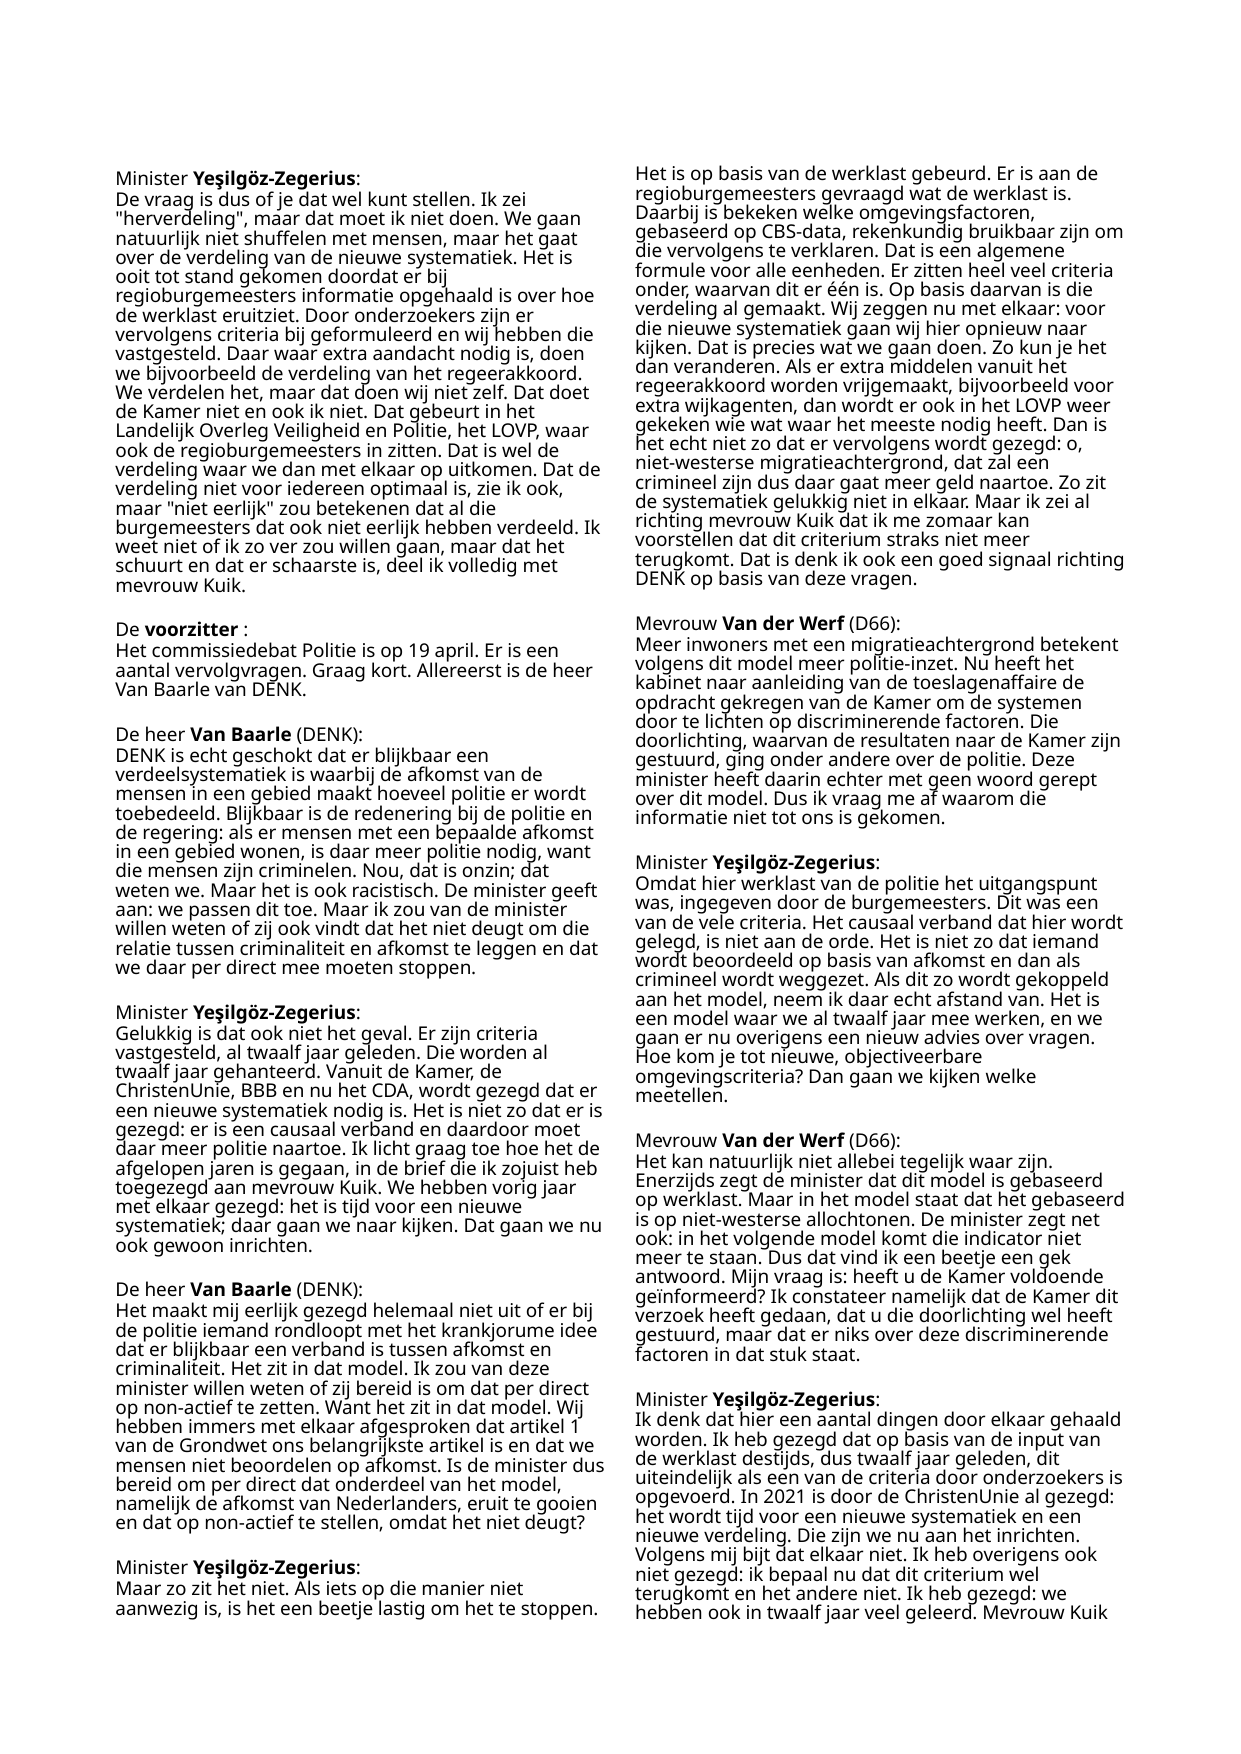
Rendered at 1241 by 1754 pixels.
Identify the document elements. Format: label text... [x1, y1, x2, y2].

text Minister Yeşilgöz-Zegerius: [635, 1386, 1125, 1411]
text Mevrouw Van der Werf (D66): [635, 610, 1125, 636]
text Minister Yeşilgöz-Zegerius: [115, 1554, 605, 1580]
text Mevrouw Van der Werf (D66): [635, 1127, 1125, 1153]
text Minister Yeşilgöz-Zegerius: [635, 849, 1125, 875]
text De heer Van Baarle (DENK): [115, 1277, 605, 1302]
text Het is op basis van de werklast gebeurd. Er is aan de regioburgemeesters gevraagd wat de werklast is. Daarbij is bekeken welke omgevingsfactoren, gebaseerd op CBS-data, rekenkundig bruikbaar zijn om die vervolgens te verklaren. Dat is een algemene formule voor alle eenheden. Er zitten heel veel criteria onder, waarvan dit er één is. Op basis daarvan is die verdeling al gemaakt. Wij zeggen nu met elkaar: voor die nieuwe systematiek gaan wij hier opnieuw naar kijken. Dat is precies wat we gaan doen. Zo kun je het dan veranderen. Als er extra middelen vanuit het regeerakkoord worden vrijgemaakt, bijvoorbeeld voor extra wijkagenten, dan wordt er ook in het LOVP weer gekeken wie wat waar het meeste nodig heeft. Dan is het echt niet zo dat er vervolgens wordt gezegd: o, niet-westerse migratieachtergrond, dat zal een crimineel zijn dus daar gaat meer geld naartoe. Zo zit de systematiek gelukkig niet in elkaar. Maar ik zei al richting mevrouw Kuik dat ik me zomaar kan voorstellen dat dit criterium straks niet meer terugkomt. Dat is denk ik ook een goed signaal richting DENK op basis van deze vragen. [635, 165, 1125, 589]
text De heer Van Baarle (DENK): [115, 721, 605, 747]
text DENK is echt geschokt dat er blijkbaar een verdeelsystematiek is waarbij de afkomst van de mensen in een gebied maakt hoeveel politie er wordt toebedeeld. Blijkbaar is de redenering bij de politie en de regering: als er mensen met een bepaalde afkomst in een gebied wonen, is daar meer politie nodig, want die mensen zijn criminelen. Nou, dat is onzin; dat weten we. Maar het is ook racistisch. De minister geeft aan: we passen dit toe. Maar ik zou van de minister willen weten of zij ook vindt dat het niet deugt om die relatie tussen criminaliteit en afkomst te leggen en dat we daar per direct mee moeten stoppen. [115, 747, 605, 978]
text Gelukkig is dat ook niet het geval. Er zijn criteria vastgesteld, al twaalf jaar geleden. Die worden al twaalf jaar gehanteerd. Vanuit de Kamer, de ChristenUnie, BBB en nu het CDA, wordt gezegd dat er een nieuwe systematiek nodig is. Het is niet zo dat er is gezegd: er is een causaal verband en daardoor moet daar meer politie naartoe. Ik licht graag toe hoe het de afgelopen jaren is gegaan, in de brief die ik zojuist heb toegezegd aan mevrouw Kuik. We hebben vorig jaar met elkaar gezegd: het is tijd voor een nieuwe systematiek; daar gaan we naar kijken. Dat gaan we nu ook gewoon inrichten. [115, 1024, 605, 1256]
text De vraag is dus of je dat wel kunt stellen. Ik zei "herverdeling", maar dat moet ik niet doen. We gaan natuurlijk niet shuffelen met mensen, maar het gaat over de verdeling van de nieuwe systematiek. Het is ooit tot stand gekomen doordat er bij regioburgemeesters informatie opgehaald is over hoe de werklast eruitziet. Door onderzoekers zijn er vervolgens criteria bij geformuleerd en wij hebben die vastgesteld. Daar waar extra aandacht nodig is, doen we bijvoorbeeld de verdeling van het regeerakkoord. We verdelen het, maar dat doen wij niet zelf. Dat doet de Kamer niet en ook ik niet. Dat gebeurt in het Landelijk Overleg Veiligheid en Politie, het LOVP, waar ook de regioburgemeesters in zitten. Dat is wel de verdeling waar we dan met elkaar op uitkomen. Dat de verdeling niet voor iedereen optimaal is, zie ik ook, maar "niet eerlijk" zou betekenen dat al die burgemeesters dat ook niet eerlijk hebben verdeeld. Ik weet niet of ik zo ver zou willen gaan, maar dat het schuurt en dat er schaarste is, deel ik volledig met mevrouw Kuik. [115, 191, 605, 596]
text Minister Yeşilgöz-Zegerius: [115, 165, 605, 191]
text Maar zo zit het niet. Als iets op die manier niet aanwezig is, is het een beetje lastig om het te stoppen. [115, 1580, 605, 1619]
text Het kan natuurlijk niet allebei tegelijk waar zijn. Enerzijds zegt de minister dat dit model is gebaseerd op werklast. Maar in het model staat dat het gebaseerd is op niet-westerse allochtonen. De minister zegt net ook: in het volgende model komt die indicator niet meer te staan. Dus dat vind ik een beetje een gek antwoord. Mijn vraag is: heeft u de Kamer voldoende geïnformeerd? Ik constateer namelijk dat de Kamer dit verzoek heeft gedaan, dat u die doorlichting wel heeft gestuurd, maar dat er niks over deze discriminerende factoren in dat stuk staat. [635, 1153, 1125, 1365]
text Meer inwoners met een migratieachtergrond betekent volgens dit model meer politie-inzet. Nu heeft het kabinet naar aanleiding van de toeslagenaffaire de opdracht gekregen van de Kamer om de systemen door te lichten op discriminerende factoren. Die doorlichting, waarvan de resultaten naar de Kamer zijn gestuurd, ging onder andere over de politie. Deze minister heeft daarin echter met geen woord gerept over dit model. Dus ik vraag me af waarom die informatie niet tot ons is gekomen. [635, 636, 1125, 828]
text Het maakt mij eerlijk gezegd helemaal niet uit of er bij de politie iemand rondloopt met het krankjorume idee dat er blijkbaar een verband is tussen afkomst en criminaliteit. Het zit in dat model. Ik zou van deze minister willen weten of zij bereid is om dat per direct op non-actief te zetten. Want het zit in dat model. Wij hebben immers met elkaar afgesproken dat artikel 1 van de Grondwet ons belangrijkste artikel is en dat we mensen niet beoordelen op afkomst. Is de minister dus bereid om per direct dat onderdeel van het model, namelijk de afkomst van Nederlanders, eruit te gooien en dat op non-actief te stellen, omdat het niet deugt? [115, 1302, 605, 1534]
text Minister Yeşilgöz-Zegerius: [115, 999, 605, 1024]
text Omdat hier werklast van de politie het uitgangspunt was, ingegeven door de burgemeesters. Dit was een van de vele criteria. Het causaal verband dat hier wordt gelegd, is niet aan de orde. Het is niet zo dat iemand wordt beoordeeld op basis van afkomst en dan als crimineel wordt weggezet. Als dit zo wordt gekoppeld aan het model, neem ik daar echt afstand van. Het is een model waar we al twaalf jaar mee werken, en we gaan er nu overigens een nieuw advies over vragen. Hoe kom je tot nieuwe, objectiveerbare omgevingscriteria? Dan gaan we kijken welke meetellen. [635, 875, 1125, 1106]
text De voorzitter : [115, 617, 605, 642]
text Ik denk dat hier een aantal dingen door elkaar gehaald worden. Ik heb gezegd dat op basis van de input van de werklast destijds, dus twaalf jaar geleden, dit uiteindelijk als een van de criteria door onderzoekers is opgevoerd. In 2021 is door de ChristenUnie al gezegd: het wordt tijd voor een nieuwe systematiek en een nieuwe verdeling. Die zijn we nu aan het inrichten. Volgens mij bijt dat elkaar niet. Ik heb overigens ook niet gezegd: ik bepaal nu dat dit criterium wel terugkomt en het andere niet. Ik heb gezegd: we hebben ook in twaalf jaar veel geleerd. Mevrouw Kuik [635, 1411, 1125, 1623]
text Het commissiedebat Politie is op 19 april. Er is een aantal vervolgvragen. Graag kort. Allereerst is de heer Van Baarle van DENK. [115, 642, 605, 700]
